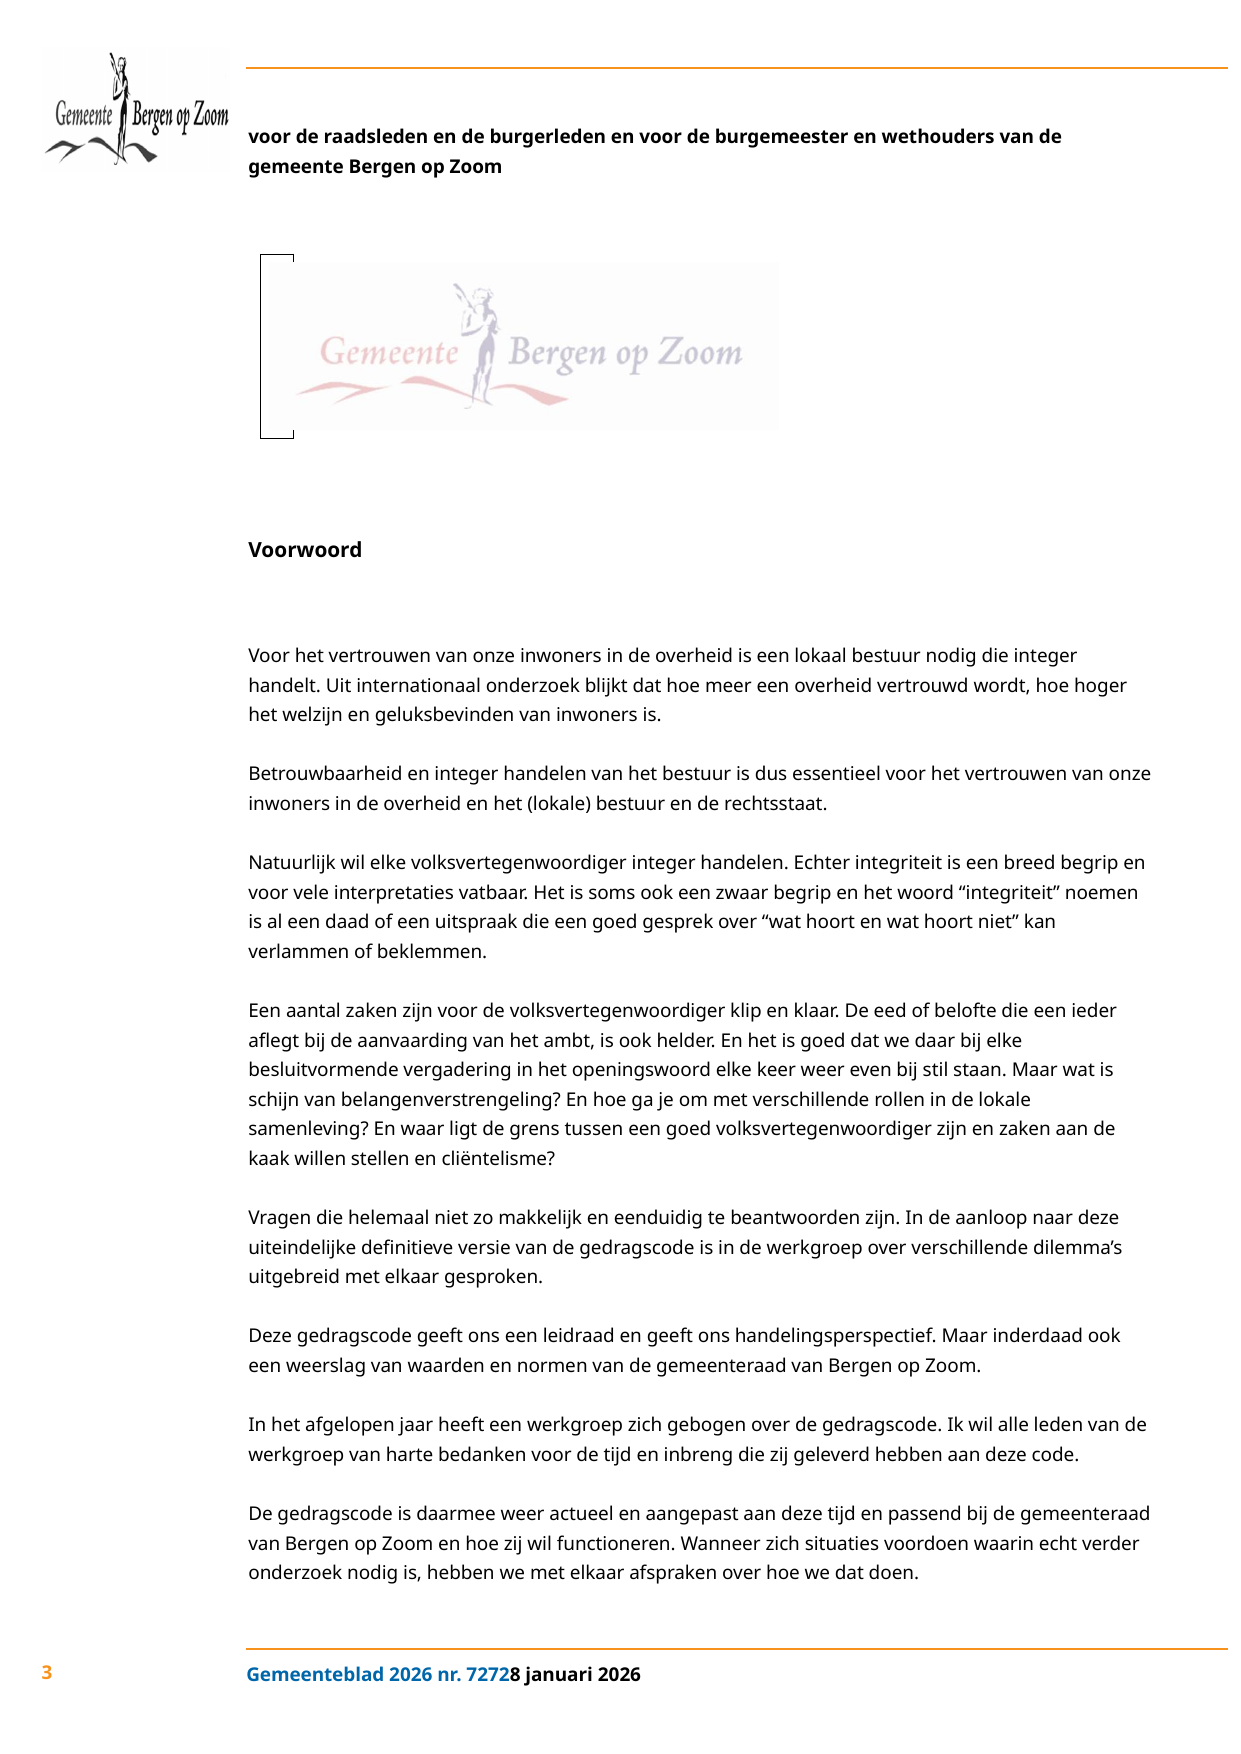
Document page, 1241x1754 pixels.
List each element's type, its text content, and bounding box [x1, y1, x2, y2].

text Natuurlijk wil elke volksvertegenwoordiger integer handelen. Echter integriteit is een breed begrip en voor vele interpretaties vatbaar. Het is soms ook een zwaar begrip en het woord “integriteit” noemen is al een daad of een uitspraak die een goed gesprek over “wat hoort en wat hoort niet” kan verlammen of beklemmen. [248, 849, 1152, 964]
text Voorwoord [248, 535, 1152, 563]
text Een aantal zaken zijn voor de volksvertegenwoordiger klip en klaar. De eed of belofte die een ieder aflegt bij de aanvaarding van het ambt, is ook helder. En het is goed dat we daar bij elke besluitvormende vergadering in het openingswoord elke keer weer even bij stil staan. Maar wat is schijn van belangenverstrengeling? En hoe ga je om met verschillende rollen in de lokale samenleving? En waar ligt de grens tussen een goed volksvertegenwoordiger zijn en zaken aan de kaak willen stellen en cliëntelisme? [248, 997, 1152, 1171]
text Vragen die helemaal niet zo makkelijk en eenduidig te beantwoorden zijn. In de aanloop naar deze uiteindelijke definitieve versie van de gedragscode is in de werkgroep over verschillende dilemma’s uitgebreid met elkaar gesproken. [248, 1204, 1152, 1289]
picture [41, 47, 231, 172]
text Voor het vertrouwen van onze inwoners in de overheid is een lokaal bestuur nodig die integer handelt. Uit internationaal onderzoek blijkt dat hoe meer een overheid vertrouwd wordt, hoe hoger het welzijn en geluksbevinden van inwoners is. [248, 642, 1152, 727]
text Deze gedragscode geeft ons een leidraad en geeft ons handelingsperspectief. Maar inderdaad ook een weerslag van waarden en normen van de gemeenteraad van Bergen op Zoom. [248, 1323, 1152, 1378]
text De gedragscode is daarmee weer actueel en aangepast aan deze tijd en passend bij de gemeenteraad van Bergen op Zoom en hoe zij wil functioneren. Wanneer zich situaties voordoen waarin echt verder onderzoek nodig is, hebben we met elkaar afspraken over hoe we dat doen. [248, 1500, 1152, 1585]
picture [268, 262, 779, 430]
text In het afgelopen jaar heeft een werkgroep zich gebogen over de gedragscode. Ik wil alle leden van de werkgroep van harte bedanken voor de tijd en inbreng die zij geleverd hebben aan deze code. [248, 1411, 1152, 1467]
text voor de raadsleden en de burgerleden en voor de burgemeester en wethouders van de gemeente Bergen op Zoom [248, 123, 1152, 178]
text Betrouwbaarheid en integer handelen van het bestuur is dus essentieel voor het vertrouwen van onze inwoners in de overheid en het (lokale) bestuur en de rechtsstaat. [248, 761, 1152, 816]
